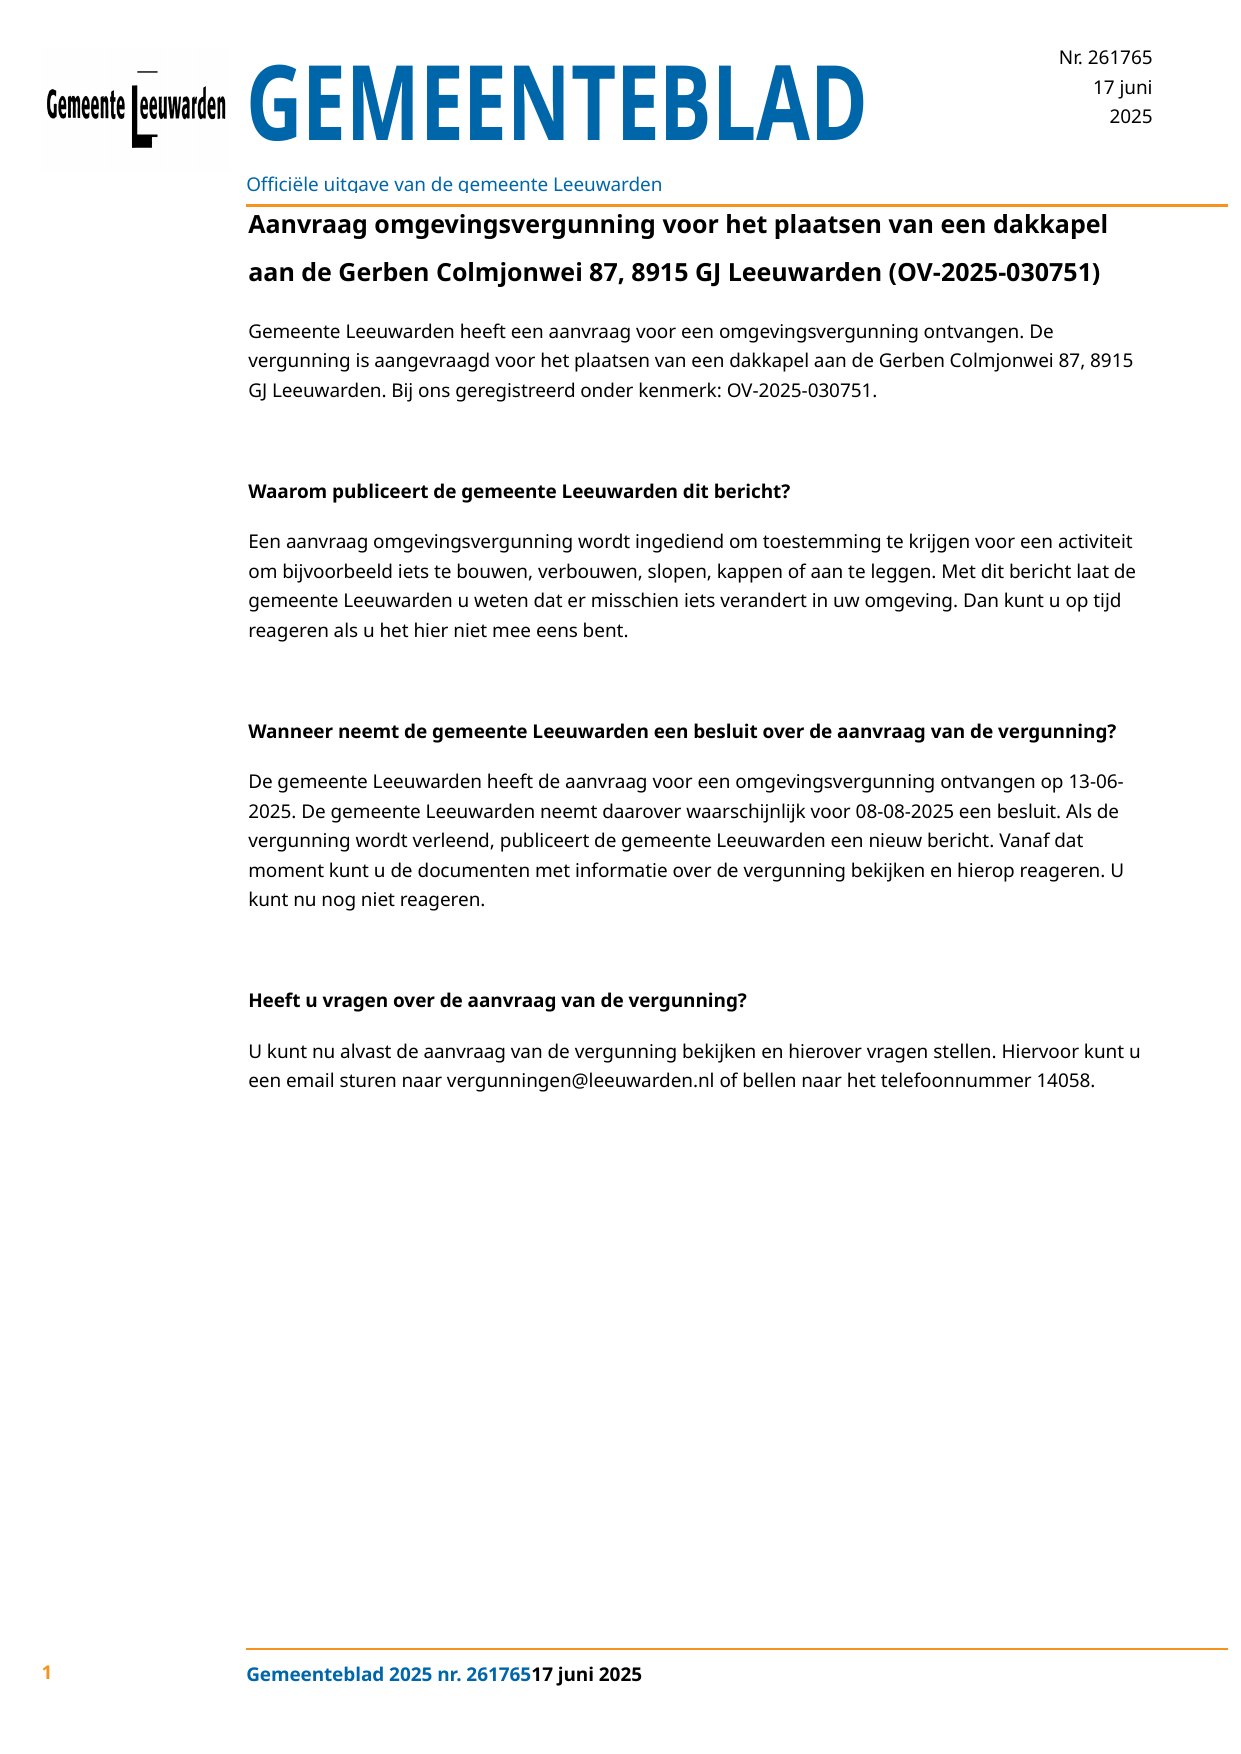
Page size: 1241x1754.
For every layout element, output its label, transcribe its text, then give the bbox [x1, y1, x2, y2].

picture [41, 47, 231, 172]
text Gemeente Leeuwarden heeft een aanvraag voor een omgevingsvergunning ontvangen. De vergunning is aangevraagd voor het plaatsen van een dakkapel aan de Gerben Colmjonwei 87, 8915 GJ Leeuwarden. Bij ons geregistreerd onder kenmerk: OV-2025-030751. [248, 318, 1152, 403]
text Heeft u vragen over de aanvraag van de vergunning? [248, 987, 1152, 1013]
text Een aanvraag omgevingsvergunning wordt ingediend om toestemming te krijgen voor een activiteit om bijvoorbeeld iets te bouwen, verbouwen, slopen, kappen of aan te leggen. Met dit bericht laat de gemeente Leeuwarden u weten dat er misschien iets verandert in uw omgeving. Dan kunt u op tijd reageren als u het hier niet mee eens bent. [248, 528, 1152, 643]
text Waarom publiceert de gemeente Leeuwarden dit bericht? [248, 478, 1152, 504]
text Aanvraag omgevingsvergunning voor het plaatsen van een dakkapel aan de Gerben Colmjonwei 87, 8915 GJ Leeuwarden (OV-2025-030751) [248, 207, 1152, 288]
text Wanneer neemt de gemeente Leeuwarden een besluit over de aanvraag van de vergunning? [248, 718, 1152, 744]
text U kunt nu alvast de aanvraag van de vergunning bekijken en hierover vragen stellen. Hiervoor kunt u een email sturen naar vergunningen@leeuwarden.nl of bellen naar het telefoonnummer 14058. [248, 1038, 1152, 1093]
text De gemeente Leeuwarden heeft de aanvraag voor een omgevingsvergunning ontvangen op 13-06-2025. De gemeente Leeuwarden neemt daarover waarschijnlijk voor 08-08-2025 een besluit. Als de vergunning wordt verleend, publiceert de gemeente Leeuwarden een nieuw bericht. Vanaf dat moment kunt u de documenten met informatie over de vergunning bekijken en hierop reageren. U kunt nu nog niet reageren. [248, 768, 1152, 912]
